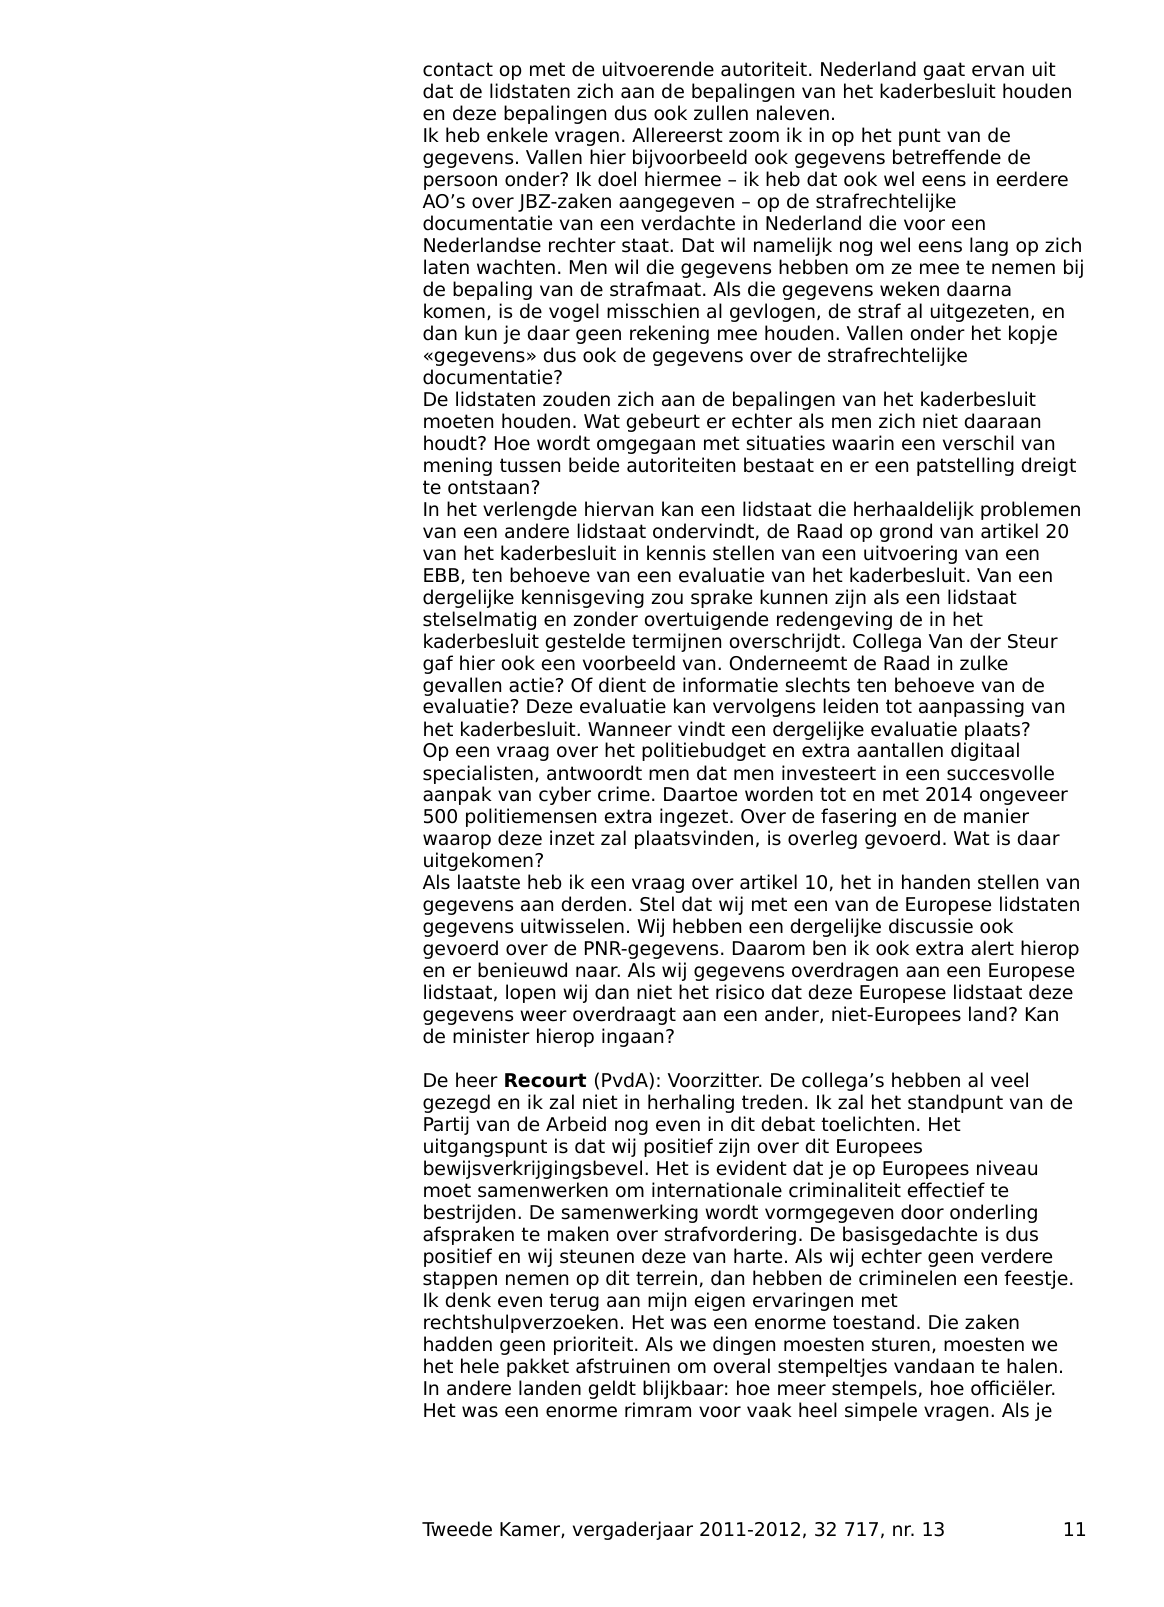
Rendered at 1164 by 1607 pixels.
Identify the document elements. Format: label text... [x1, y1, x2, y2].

text Ik denk even terug aan mijn eigen ervaringen met rechtshulpverzoeken. Het was een enorme toestand. Die zaken hadden geen prioriteit. Als we dingen moesten sturen, moesten we het hele pakket afstruinen om overal stempeltjes vandaan te halen. In andere landen geldt blijkbaar: hoe meer stempels, hoe officiëler. Het was een enorme rimram voor vaak heel simpele vragen. Als je [422, 1290, 1087, 1422]
text Ik heb enkele vragen. Allereerst zoom ik in op het punt van de gegevens. Vallen hier bijvoorbeeld ook gegevens betreffende de persoon onder? Ik doel hiermee – ik heb dat ook wel eens in eerdere AO’s over JBZ-zaken aangegeven – op de strafrechtelijke documentatie van een verdachte in Nederland die voor een Nederlandse rechter staat. Dat wil namelijk nog wel eens lang op zich laten wachten. Men wil die gegevens hebben om ze mee te nemen bij de bepaling van de strafmaat. Als die gegevens weken daarna komen, is de vogel misschien al gevlogen, de straf al uitgezeten, en dan kun je daar geen rekening mee houden. Vallen onder het kopje «gegevens» dus ook de gegevens over de strafrechtelijke documentatie? [422, 125, 1087, 389]
text Op een vraag over het politiebudget en extra aantallen digitaal specialisten, antwoordt men dat men investeert in een succesvolle aanpak van cyber crime. Daartoe worden tot en met 2014 ongeveer 500 politiemensen extra ingezet. Over de fasering en de manier waarop deze inzet zal plaatsvinden, is overleg gevoerd. Wat is daar uitgekomen? [422, 740, 1087, 872]
text Als laatste heb ik een vraag over artikel 10, het in handen stellen van gegevens aan derden. Stel dat wij met een van de Europese lidstaten gegevens uitwisselen. Wij hebben een dergelijke discussie ook gevoerd over de PNR-gegevens. Daarom ben ik ook extra alert hierop en er benieuwd naar. Als wij gegevens overdragen aan een Europese lidstaat, lopen wij dan niet het risico dat deze Europese lidstaat deze gegevens weer overdraagt aan een ander, niet-Europees land? Kan de minister hierop ingaan? [422, 872, 1087, 1048]
text In het verlengde hiervan kan een lidstaat die herhaaldelijk problemen van een andere lidstaat ondervindt, de Raad op grond van artikel 20 van het kaderbesluit in kennis stellen van een uitvoering van een EBB, ten behoeve van een evaluatie van het kaderbesluit. Van een dergelijke kennisgeving zou sprake kunnen zijn als een lidstaat stelselmatig en zonder overtuigende redengeving de in het kaderbesluit gestelde termijnen overschrijdt. Collega Van der Steur gaf hier ook een voorbeeld van. Onderneemt de Raad in zulke gevallen actie? Of dient de informatie slechts ten behoeve van de evaluatie? Deze evaluatie kan vervolgens leiden tot aanpassing van het kaderbesluit. Wanneer vindt een dergelijke evaluatie plaats? [422, 499, 1087, 740]
text De heer Recourt (PvdA): Voorzitter. De collega’s hebben al veel gezegd en ik zal niet in herhaling treden. Ik zal het standpunt van de Partij van de Arbeid nog even in dit debat toelichten. Het uitgangspunt is dat wij positief zijn over dit Europees bewijsverkrijgingsbevel. Het is evident dat je op Europees niveau moet samenwerken om internationale criminaliteit effectief te bestrijden. De samenwerking wordt vormgegeven door onderling afspraken te maken over strafvordering. De basisgedachte is dus positief en wij steunen deze van harte. Als wij echter geen verdere stappen nemen op dit terrein, dan hebben de criminelen een feestje. [422, 1070, 1087, 1290]
text De lidstaten zouden zich aan de bepalingen van het kaderbesluit moeten houden. Wat gebeurt er echter als men zich niet daaraan houdt? Hoe wordt omgegaan met situaties waarin een verschil van mening tussen beide autoriteiten bestaat en er een patstelling dreigt te ontstaan? [422, 389, 1087, 499]
text contact op met de uitvoerende autoriteit. Nederland gaat ervan uit dat de lidstaten zich aan de bepalingen van het kaderbesluit houden en deze bepalingen dus ook zullen naleven. [422, 59, 1087, 125]
